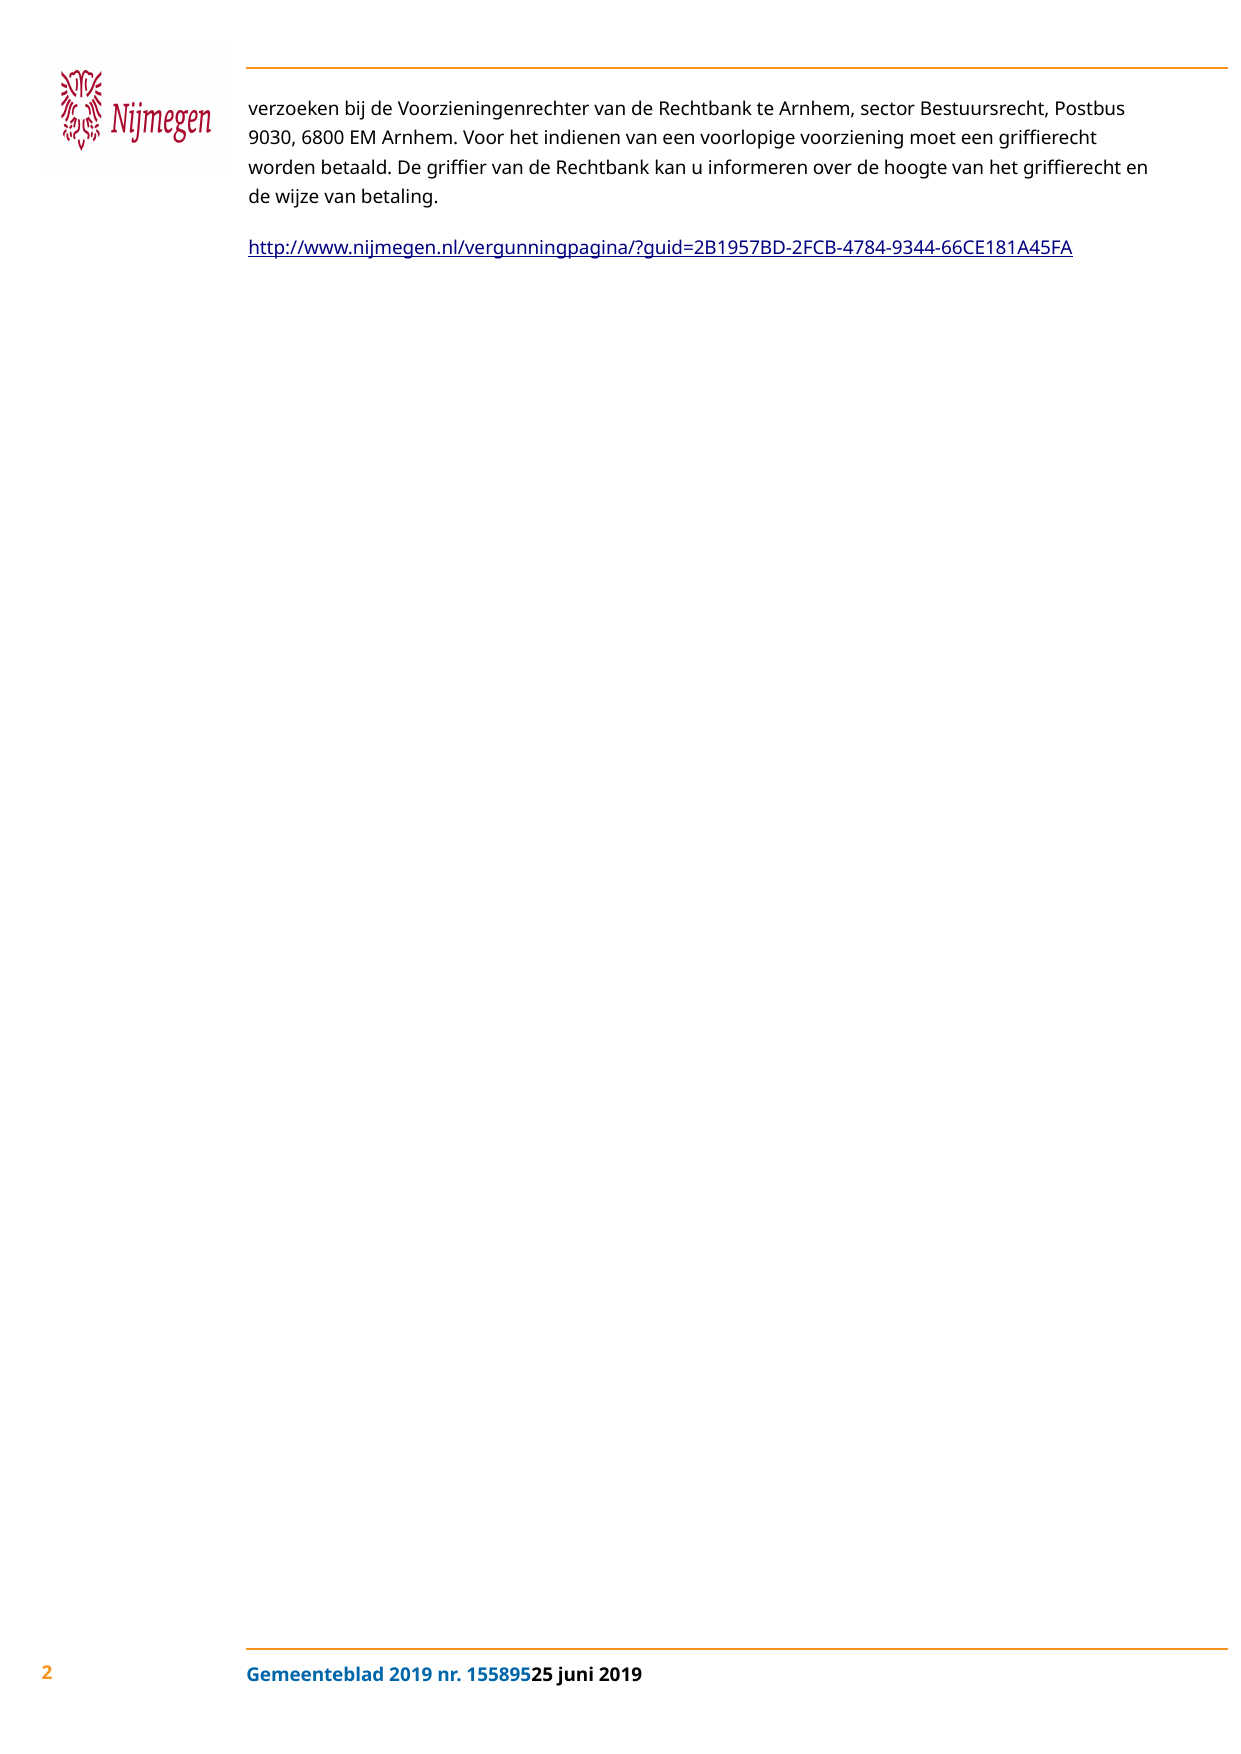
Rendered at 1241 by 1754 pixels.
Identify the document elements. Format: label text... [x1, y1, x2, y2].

text verzoeken bij de Voorzieningenrechter van de Rechtbank te Arnhem, sector Bestuursrecht, Postbus 9030, 6800 EM Arnhem. Voor het indienen van een voorlopige voorziening moet een griffierecht worden betaald. De griffier van de Rechtbank kan u informeren over de hoogte van het griffierecht en de wijze van betaling. [248, 95, 1152, 209]
text http://www.nijmegen.nl/vergunningpagina/?guid=2B1957BD-2FCB-4784-9344-66CE181A45FA [248, 234, 1152, 260]
picture [41, 47, 231, 172]
